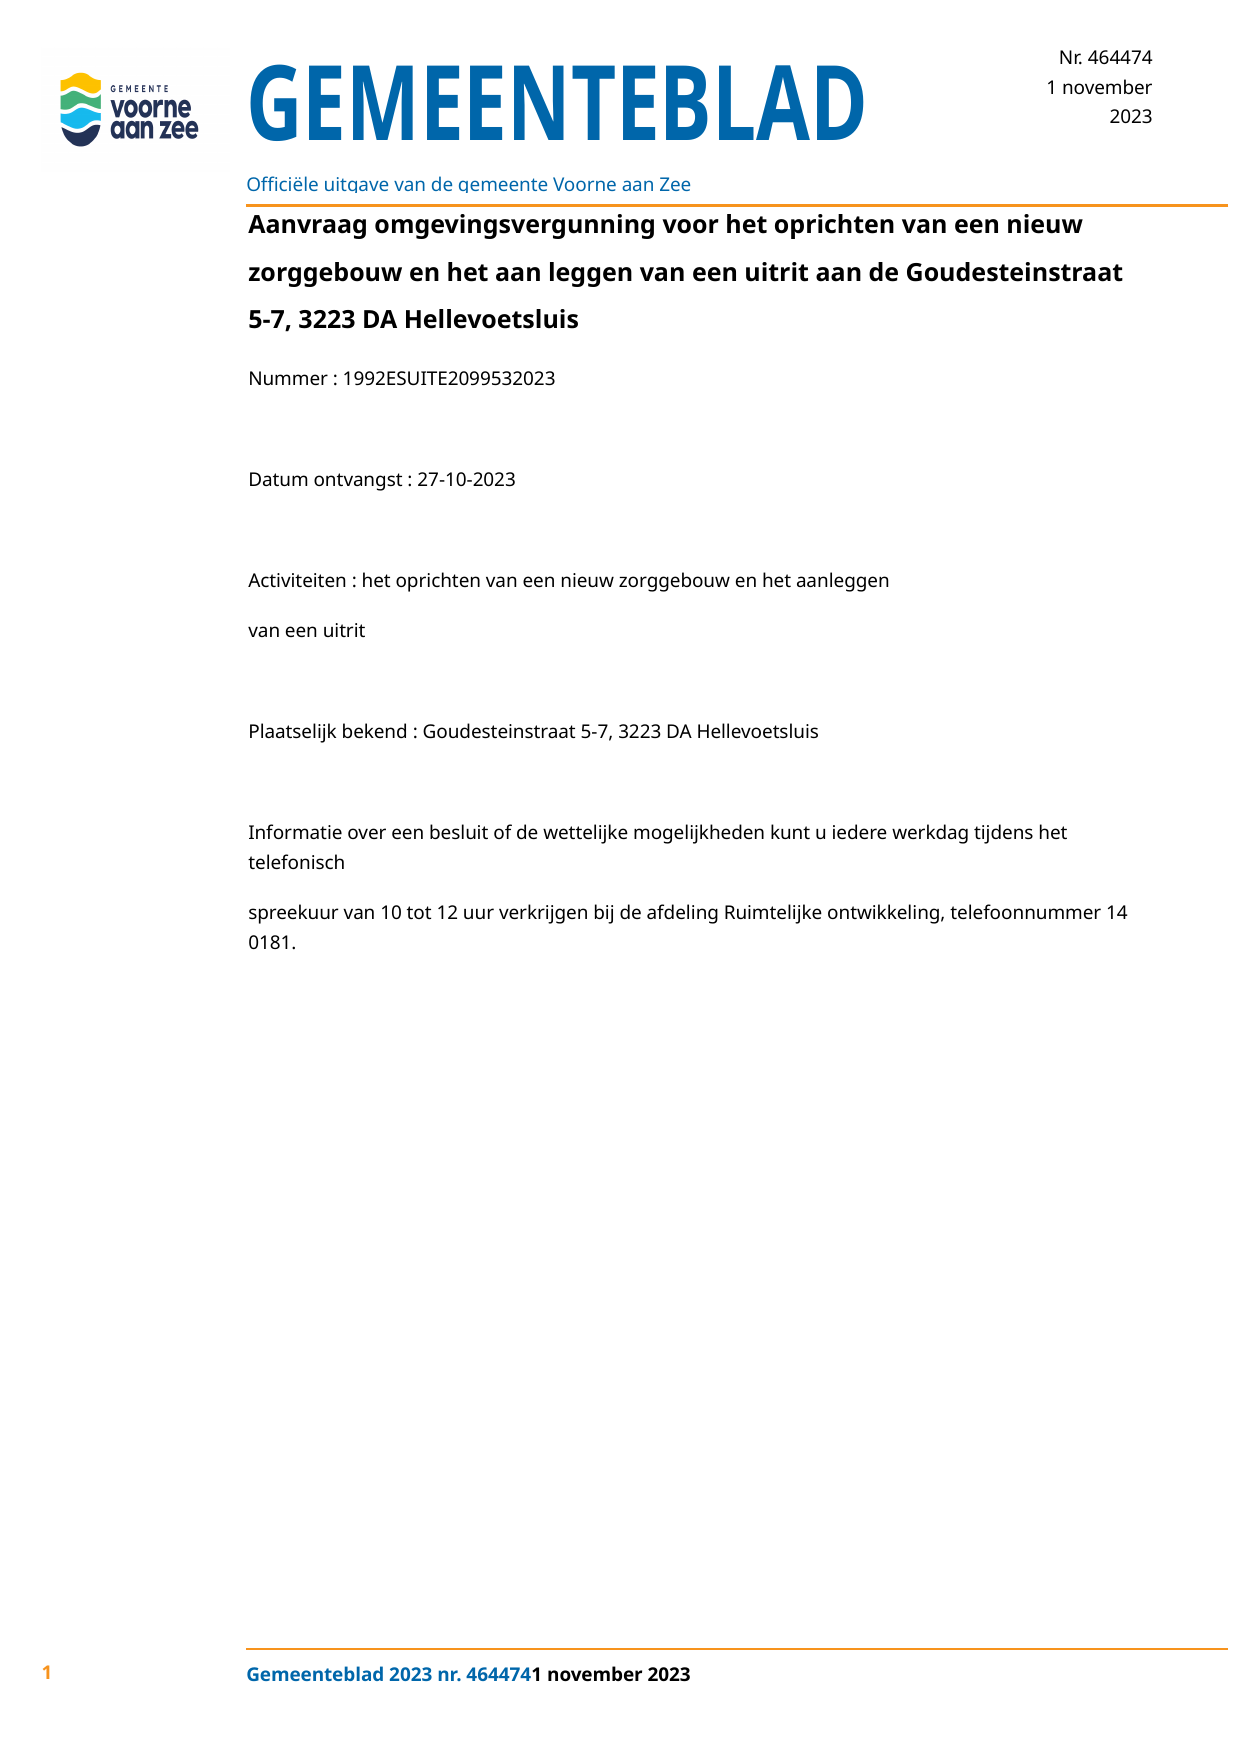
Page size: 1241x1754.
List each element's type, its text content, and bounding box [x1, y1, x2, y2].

picture [41, 47, 231, 172]
text van een uitrit [248, 618, 1152, 643]
text Nummer : 1992ESUITE2099532023 [248, 366, 1152, 391]
text Datum ontvangst : 27-10-2023 [248, 466, 1152, 492]
text spreekuur van 10 tot 12 uur verkrijgen bij de afdeling Ruimtelijke ontwikkeling, telefoonnummer 14 0181. [248, 899, 1152, 954]
text Activiteiten : het oprichten van een nieuw zorggebouw en het aanleggen [248, 567, 1152, 593]
text Aanvraag omgevingsvergunning voor het oprichten van een nieuw zorggebouw en het aan leggen van een uitrit aan de Goudesteinstraat 5-7, 3223 DA Hellevoetsluis [248, 207, 1152, 336]
text Informatie over een besluit of de wettelijke mogelijkheden kunt u iedere werkdag tijdens het telefonisch [248, 819, 1152, 874]
text Plaatselijk bekend : Goudesteinstraat 5-7, 3223 DA Hellevoetsluis [248, 718, 1152, 744]
